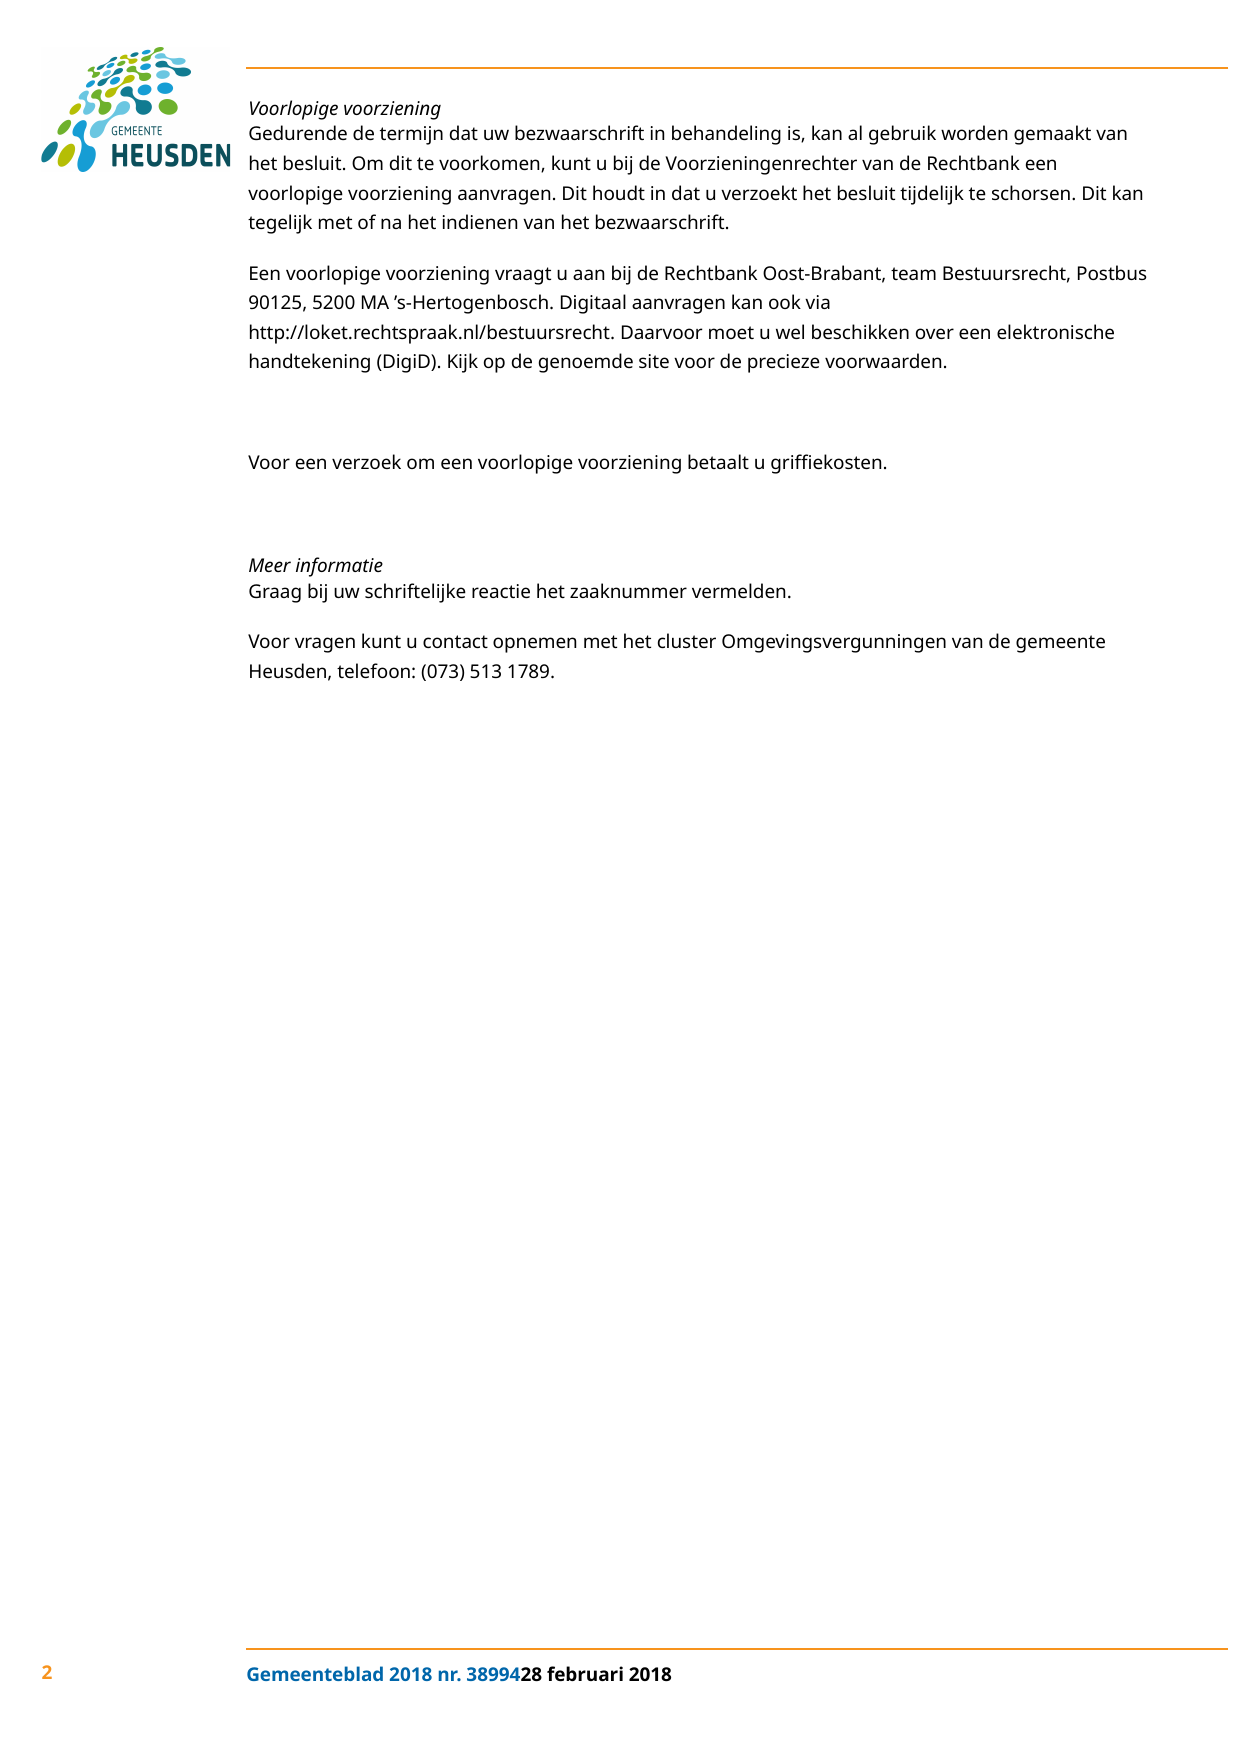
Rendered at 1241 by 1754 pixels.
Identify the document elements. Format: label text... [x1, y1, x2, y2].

picture [41, 47, 231, 172]
text Een voorlopige voorziening vraagt u aan bij de Rechtbank Oost-Brabant, team Bestuursrecht, Postbus 90125, 5200 MA ’s-Hertogenbosch. Digitaal aanvragen kan ook via http://loket.rechtspraak.nl/bestuursrecht. Daarvoor moet u wel beschikken over een elektronische handtekening (DigiD). Kijk op de genoemde site voor de precieze voorwaarden. [248, 260, 1152, 374]
text Meer informatie [248, 552, 1152, 578]
text Graag bij uw schriftelijke reactie het zaaknummer vermelden. [248, 578, 1152, 604]
text Voor een verzoek om een voorlopige voorziening betaalt u griffiekosten. [248, 449, 1152, 475]
text Voor vragen kunt u contact opnemen met het cluster Omgevingsvergunningen van de gemeente Heusden, telefoon: (073) 513 1789. [248, 629, 1152, 684]
text Gedurende de termijn dat uw bezwaarschrift in behandeling is, kan al gebruik worden gemaakt van het besluit. Om dit te voorkomen, kunt u bij de Voorzieningenrechter van de Rechtbank een voorlopige voorziening aanvragen. Dit houdt in dat u verzoekt het besluit tijdelijk te schorsen. Dit kan tegelijk met of na het indienen van het bezwaarschrift. [248, 121, 1152, 235]
text Voorlopige voorziening [248, 95, 1152, 121]
